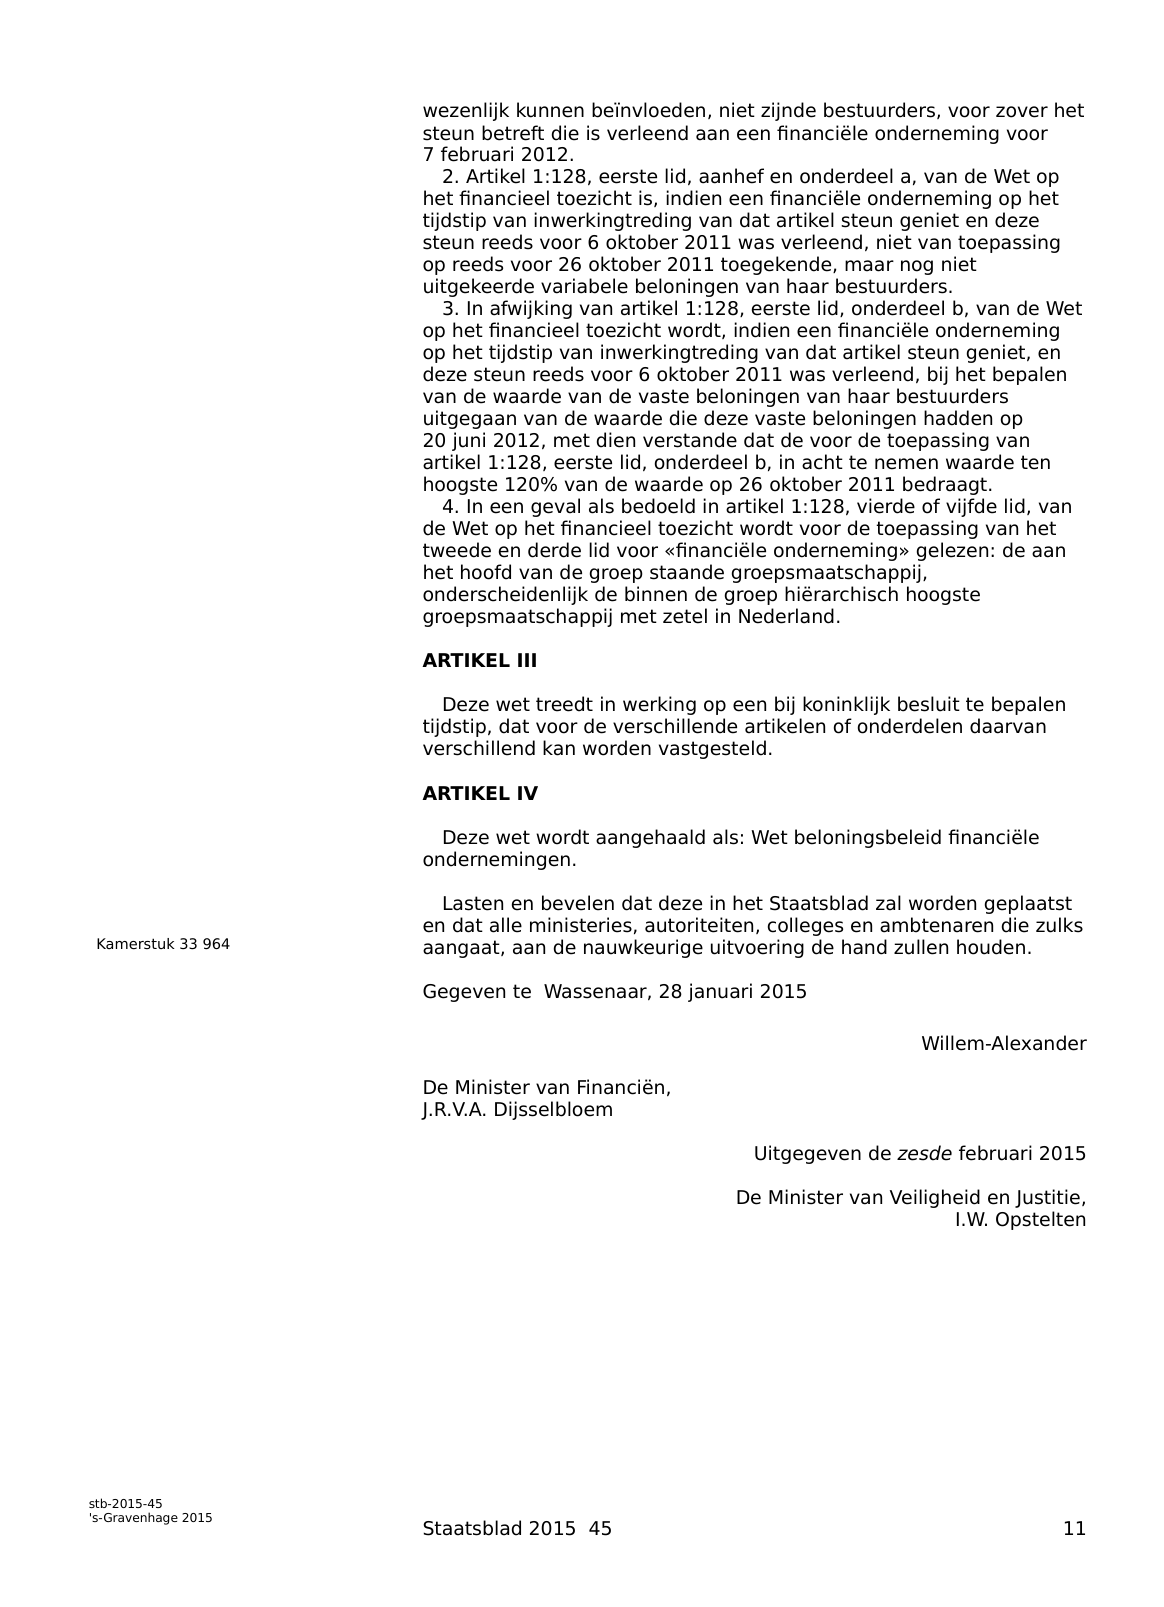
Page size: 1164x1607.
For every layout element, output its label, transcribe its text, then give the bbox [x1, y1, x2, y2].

text 2. Artikel 1:128, eerste lid, aanhef en onderdeel a, van de Wet op het financieel toezicht is, indien een financiële onderneming op het tijdstip van inwerkingtreding van dat artikel steun geniet en deze steun reeds voor 6 oktober 2011 was verleend, niet van toepassing op reeds voor 26 oktober 2011 toegekende, maar nog niet uitgekeerde variabele beloningen van haar bestuurders. [422, 166, 1087, 298]
text stb-2015-45 [88, 1497, 323, 1511]
text De Minister van Veiligheid en Justitie, I.W. Opstelten [422, 1187, 1087, 1231]
subtitle ARTIKEL IV [422, 782, 1087, 804]
text Gegeven te Wassenaar, 28 januari 2015 [422, 981, 1087, 1003]
text De Minister van Financiën, J.R.V.A. Dijsselbloem [422, 1077, 1087, 1121]
text Lasten en bevelen dat deze in het Staatsblad zal worden geplaatst en dat alle ministeries, autoriteiten, colleges en ambtenaren die zulks aangaat, aan de nauwkeurige uitvoering de hand zullen houden. [422, 893, 1087, 959]
subtitle ARTIKEL III [422, 650, 1087, 672]
text Deze wet treedt in werking op een bij koninklijk besluit te bepalen tijdstip, dat voor de verschillende artikelen of onderdelen daarvan verschillend kan worden vastgesteld. [422, 694, 1087, 760]
text 3. In afwijking van artikel 1:128, eerste lid, onderdeel b, van de Wet op het financieel toezicht wordt, indien een financiële onderneming op het tijdstip van inwerkingtreding van dat artikel steun geniet, en deze steun reeds voor 6 oktober 2011 was verleend, bij het bepalen van de waarde van de vaste beloningen van haar bestuurders uitgegaan van de waarde die deze vaste beloningen hadden op 20 juni 2012, met dien verstande dat de voor de toepassing van artikel 1:128, eerste lid, onderdeel b, in acht te nemen waarde ten hoogste 120% van de waarde op 26 oktober 2011 bedraagt. [422, 298, 1087, 496]
text Uitgegeven de zesde februari 2015 [422, 1143, 1087, 1165]
text Deze wet wordt aangehaald als: Wet beloningsbeleid financiële ondernemingen. [422, 827, 1087, 871]
text Willem-Alexander [422, 1033, 1087, 1055]
text 4. In een geval als bedoeld in artikel 1:128, vierde of vijfde lid, van de Wet op het financieel toezicht wordt voor de toepassing van het tweede en derde lid voor «financiële onderneming» gelezen: de aan het hoofd van de groep staande groepsmaatschappij, onderscheidenlijk de binnen de groep hiërarchisch hoogste groepsmaatschappij met zetel in Nederland. [422, 496, 1087, 628]
text Kamerstuk 33 964 [77, 936, 396, 953]
text wezenlijk kunnen beïnvloeden, niet zijnde bestuurders, voor zover het steun betreft die is verleend aan een financiële onderneming voor 7 februari 2012. [422, 100, 1087, 166]
text 's-Gravenhage 2015 [88, 1511, 323, 1525]
